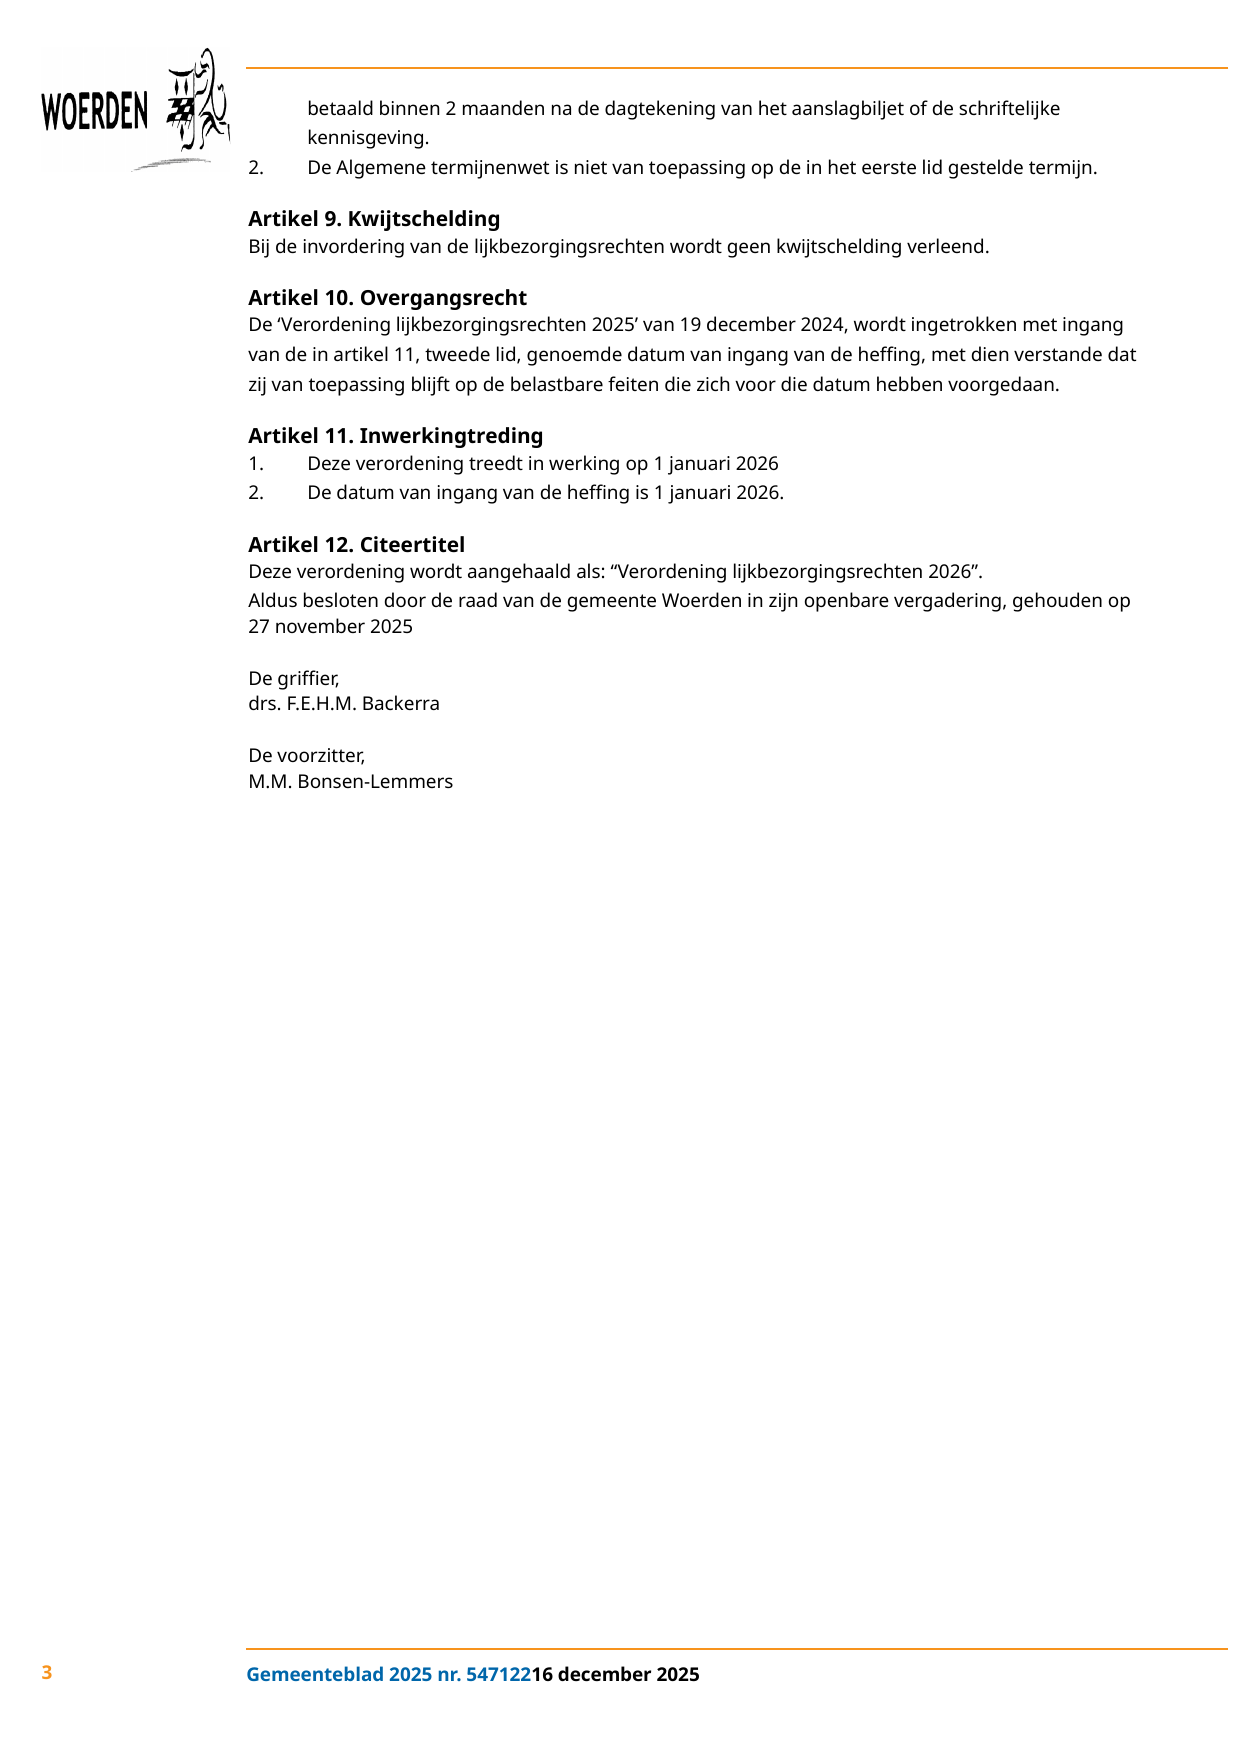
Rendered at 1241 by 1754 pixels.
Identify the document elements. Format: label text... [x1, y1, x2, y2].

text De voorzitter, [248, 742, 1152, 768]
list Deze verordening treedt in werking op 1 januari 2026 [248, 450, 1152, 475]
text De griffier, [248, 665, 1152, 691]
text Deze verordening wordt aangehaald als: “Verordening lijkbezorgingsrechten 2026”. [248, 558, 1152, 584]
text De ‘Verordening lijkbezorgingsrechten 2025’ van 19 december 2024, wordt ingetrokken met ingang van de in artikel 11, tweede lid, genoemde datum van ingang van de heffing, met dien verstande dat zij van toepassing blijft op de belastbare feiten die zich voor die datum hebben voorgedaan. [248, 312, 1152, 397]
list De datum van ingang van de heffing is 1 januari 2026. [248, 479, 1152, 505]
text drs. F.E.H.M. Backerra [248, 691, 1152, 716]
text Artikel 11. Inwerkingtreding [248, 421, 1152, 450]
text M.M. Bonsen-Lemmers [248, 768, 1152, 793]
list betaald binnen 2 maanden na de dagtekening van het aanslagbiljet of de schriftelijke kennisgeving. [248, 95, 1152, 150]
text Aldus besloten door de raad van de gemeente Woerden in zijn openbare vergadering, gehouden op 27 november 2025 [248, 588, 1152, 639]
text Artikel 12. Citeertitel [248, 530, 1152, 558]
text Artikel 10. Overgangsrecht [248, 283, 1152, 312]
text Artikel 9. Kwijtschelding [248, 204, 1152, 233]
picture [41, 47, 231, 172]
text Bij de invordering van de lijkbezorgingsrechten wordt geen kwijtschelding verleend. [248, 233, 1152, 258]
list De Algemene termijnenwet is niet van toepassing op de in het eerste lid gestelde termijn. [248, 154, 1152, 180]
